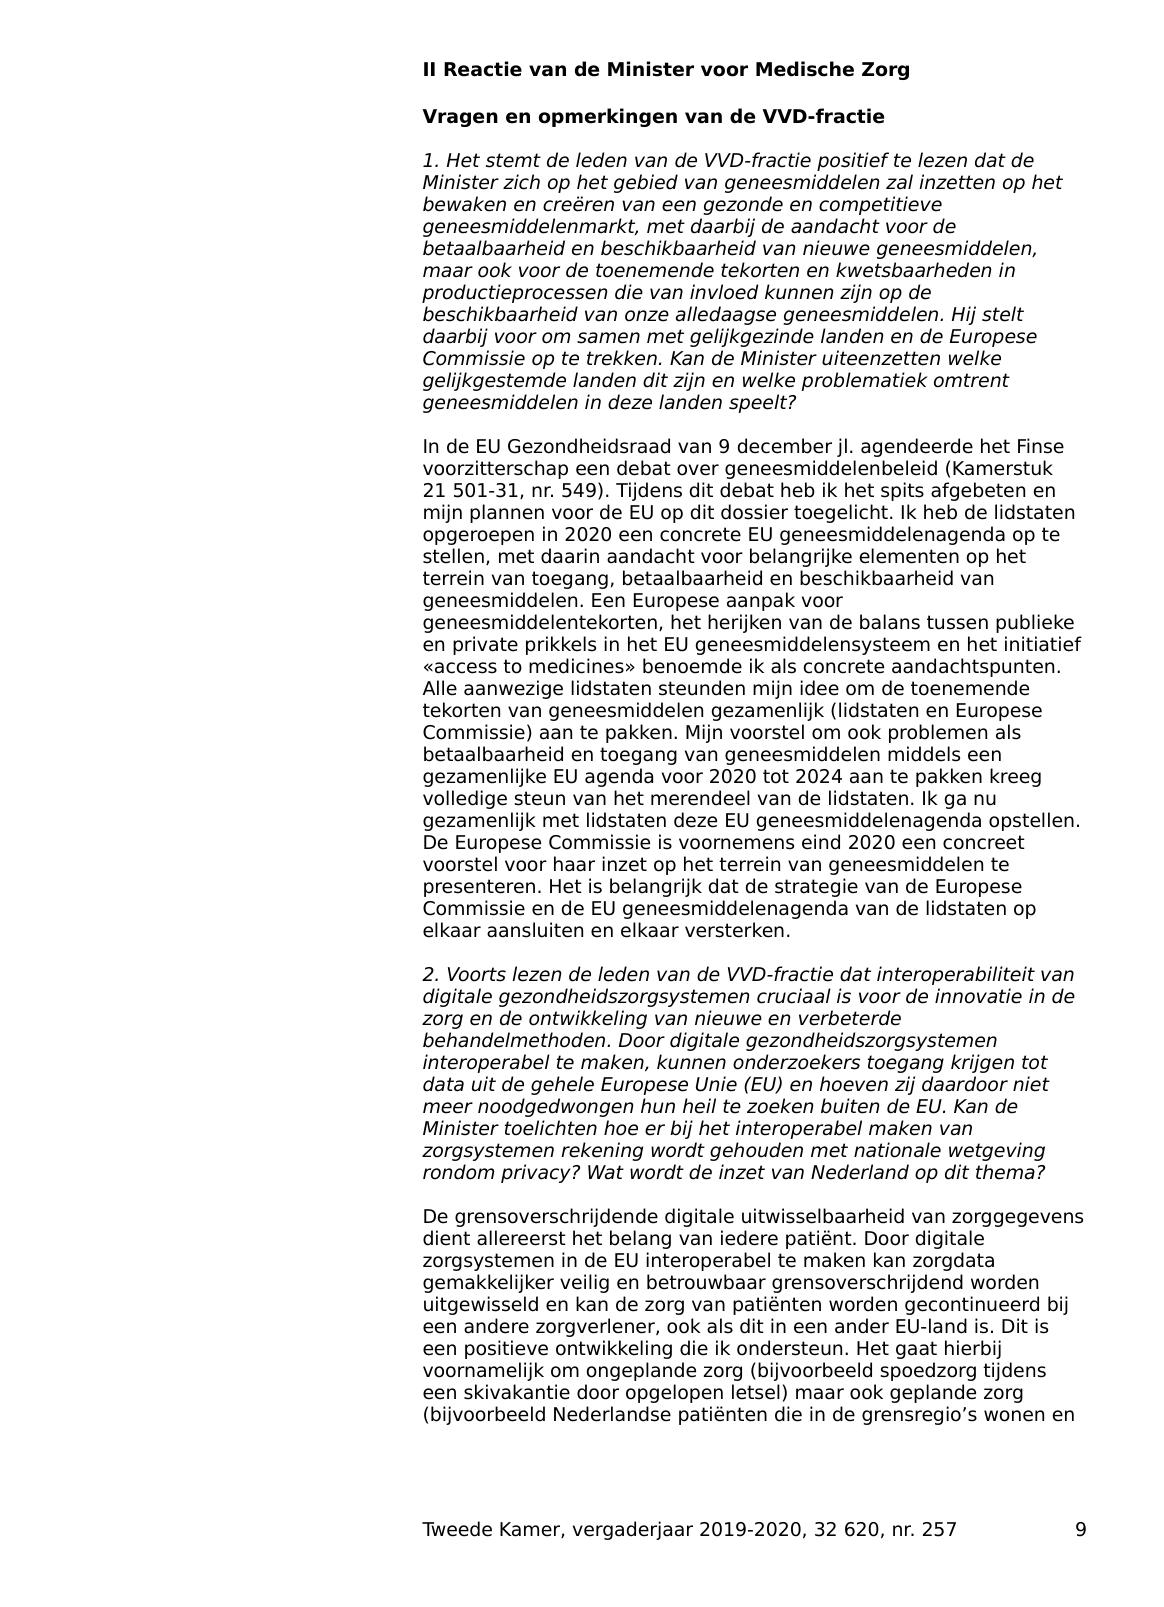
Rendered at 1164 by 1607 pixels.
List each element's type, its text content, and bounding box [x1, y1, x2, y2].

subtitle II Reactie van de Minister voor Medische Zorg [422, 59, 1087, 81]
subtitle Vragen en opmerkingen van de VVD-fractie [422, 106, 1087, 128]
text De grensoverschrijdende digitale uitwisselbaarheid van zorggegevens dient allereerst het belang van iedere patiënt. Door digitale zorgsystemen in de EU interoperabel te maken kan zorgdata gemakkelijker veilig en betrouwbaar grensoverschrijdend worden uitgewisseld en kan de zorg van patiënten worden gecontinueerd bij een andere zorgverlener, ook als dit in een ander EU-land is. Dit is een positieve ontwikkeling die ik ondersteun. Het gaat hierbij voornamelijk om ongeplande zorg (bijvoorbeeld spoedzorg tijdens een skivakantie door opgelopen letsel) maar ook geplande zorg (bijvoorbeeld Nederlandse patiënten die in de grensregio’s wonen en [422, 1206, 1087, 1426]
text 1. Het stemt de leden van de VVD-fractie positief te lezen dat de Minister zich op het gebied van geneesmiddelen zal inzetten op het bewaken en creëren van een gezonde en competitieve geneesmiddelenmarkt, met daarbij de aandacht voor de betaalbaarheid en beschikbaarheid van nieuwe geneesmiddelen, maar ook voor de toenemende tekorten en kwetsbaarheden in productieprocessen die van invloed kunnen zijn op de beschikbaarheid van onze alledaagse geneesmiddelen. Hij stelt daarbij voor om samen met gelijkgezinde landen en de Europese Commissie op te trekken. Kan de Minister uiteenzetten welke gelijkgestemde landen dit zijn en welke problematiek omtrent geneesmiddelen in deze landen speelt? [422, 150, 1087, 414]
text 2. Voorts lezen de leden van de VVD-fractie dat interoperabiliteit van digitale gezondheidszorgsystemen cruciaal is voor de innovatie in de zorg en de ontwikkeling van nieuwe en verbeterde behandelmethoden. Door digitale gezondheidszorgsystemen interoperabel te maken, kunnen onderzoekers toegang krijgen tot data uit de gehele Europese Unie (EU) en hoeven zij daardoor niet meer noodgedwongen hun heil te zoeken buiten de EU. Kan de Minister toelichten hoe er bij het interoperabel maken van zorgsystemen rekening wordt gehouden met nationale wetgeving rondom privacy? Wat wordt de inzet van Nederland op dit thema? [422, 964, 1087, 1184]
text In de EU Gezondheidsraad van 9 december jl. agendeerde het Finse voorzitterschap een debat over geneesmiddelenbeleid (Kamerstuk 21 501-31, nr. 549). Tijdens dit debat heb ik het spits afgebeten en mijn plannen voor de EU op dit dossier toegelicht. Ik heb de lidstaten opgeroepen in 2020 een concrete EU geneesmiddelenagenda op te stellen, met daarin aandacht voor belangrijke elementen op het terrein van toegang, betaalbaarheid en beschikbaarheid van geneesmiddelen. Een Europese aanpak voor geneesmiddelentekorten, het herijken van de balans tussen publieke en private prikkels in het EU geneesmiddelensysteem en het initiatief «access to medicines» benoemde ik als concrete aandachtspunten. Alle aanwezige lidstaten steunden mijn idee om de toenemende tekorten van geneesmiddelen gezamenlijk (lidstaten en Europese Commissie) aan te pakken. Mijn voorstel om ook problemen als betaalbaarheid en toegang van geneesmiddelen middels een gezamenlijke EU agenda voor 2020 tot 2024 aan te pakken kreeg volledige steun van het merendeel van de lidstaten. Ik ga nu gezamenlijk met lidstaten deze EU geneesmiddelenagenda opstellen. De Europese Commissie is voornemens eind 2020 een concreet voorstel voor haar inzet op het terrein van geneesmiddelen te presenteren. Het is belangrijk dat de strategie van de Europese Commissie en de EU geneesmiddelenagenda van de lidstaten op elkaar aansluiten en elkaar versterken. [422, 436, 1087, 942]
